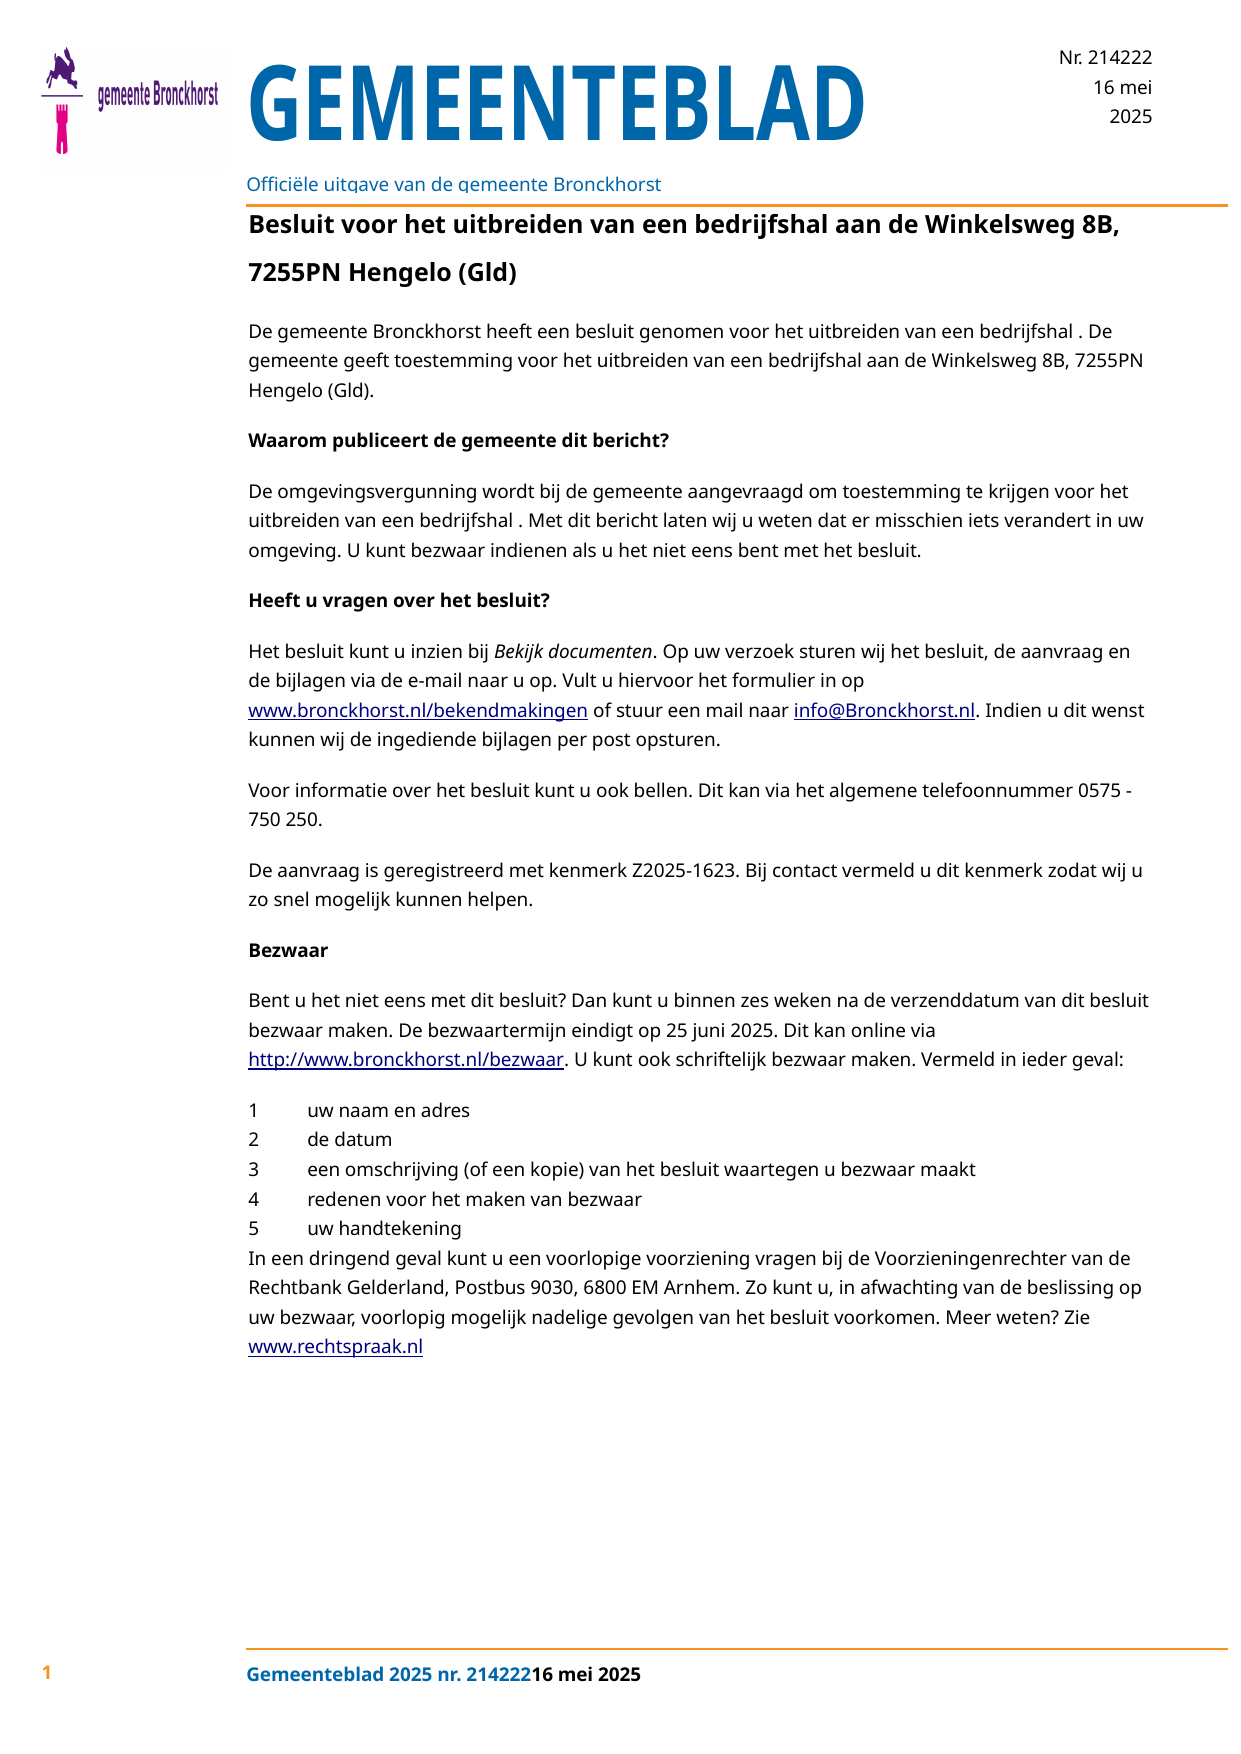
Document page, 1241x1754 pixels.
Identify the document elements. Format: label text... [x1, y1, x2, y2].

list uw naam en adres [248, 1097, 1152, 1123]
text Voor informatie over het besluit kunt u ook bellen. Dit kan via het algemene telefoonnummer 0575 - 750 250. [248, 777, 1152, 832]
list redenen voor het maken van bezwaar [248, 1186, 1152, 1212]
text De gemeente Bronckhorst heeft een besluit genomen voor het uitbreiden van een bedrijfshal . De gemeente geeft toestemming voor het uitbreiden van een bedrijfshal aan de Winkelsweg 8B, 7255PN Hengelo (Gld). [248, 318, 1152, 403]
text Het besluit kunt u inzien bij Bekijk documenten. Op uw verzoek sturen wij het besluit, de aanvraag en de bijlagen via de e-mail naar u op. Vult u hiervoor het formulier in op www.bronckhorst.nl/bekendmakingen of stuur een mail naar info@Bronckhorst.nl. Indien u dit wenst kunnen wij de ingediende bijlagen per post opsturen. [248, 638, 1152, 752]
text Waarom publiceert de gemeente dit bericht? [248, 427, 1152, 453]
list een omschrijving (of een kopie) van het besluit waartegen u bezwaar maakt [248, 1156, 1152, 1182]
picture [41, 47, 231, 172]
text Heeft u vragen over het besluit? [248, 587, 1152, 613]
list uw handtekening [248, 1215, 1152, 1241]
text Bent u het niet eens met dit besluit? Dan kunt u binnen zes weken na de verzenddatum van dit besluit bezwaar maken. De bezwaartermijn eindigt op 25 juni 2025. Dit kan online via http://www.bronckhorst.nl/bezwaar. U kunt ook schriftelijk bezwaar maken. Vermeld in ieder geval: [248, 987, 1152, 1072]
text Bezwaar [248, 937, 1152, 963]
text De omgevingsvergunning wordt bij de gemeente aangevraagd om toestemming te krijgen voor het uitbreiden van een bedrijfshal . Met dit bericht laten wij u weten dat er misschien iets verandert in uw omgeving. U kunt bezwaar indienen als u het niet eens bent met het besluit. [248, 478, 1152, 563]
text In een dringend geval kunt u een voorlopige voorziening vragen bij de Voorzieningenrechter van de Rechtbank Gelderland, Postbus 9030, 6800 EM Arnhem. Zo kunt u, in afwachting van de beslissing op uw bezwaar, voorlopig mogelijk nadelige gevolgen van het besluit voorkomen. Meer weten? Zie www.rechtspraak.nl [248, 1245, 1152, 1359]
list de datum [248, 1127, 1152, 1152]
text De aanvraag is geregistreerd met kenmerk Z2025-1623. Bij contact vermeld u dit kenmerk zodat wij u zo snel mogelijk kunnen helpen. [248, 857, 1152, 912]
text Besluit voor het uitbreiden van een bedrijfshal aan de Winkelsweg 8B, 7255PN Hengelo (Gld) [248, 207, 1152, 288]
